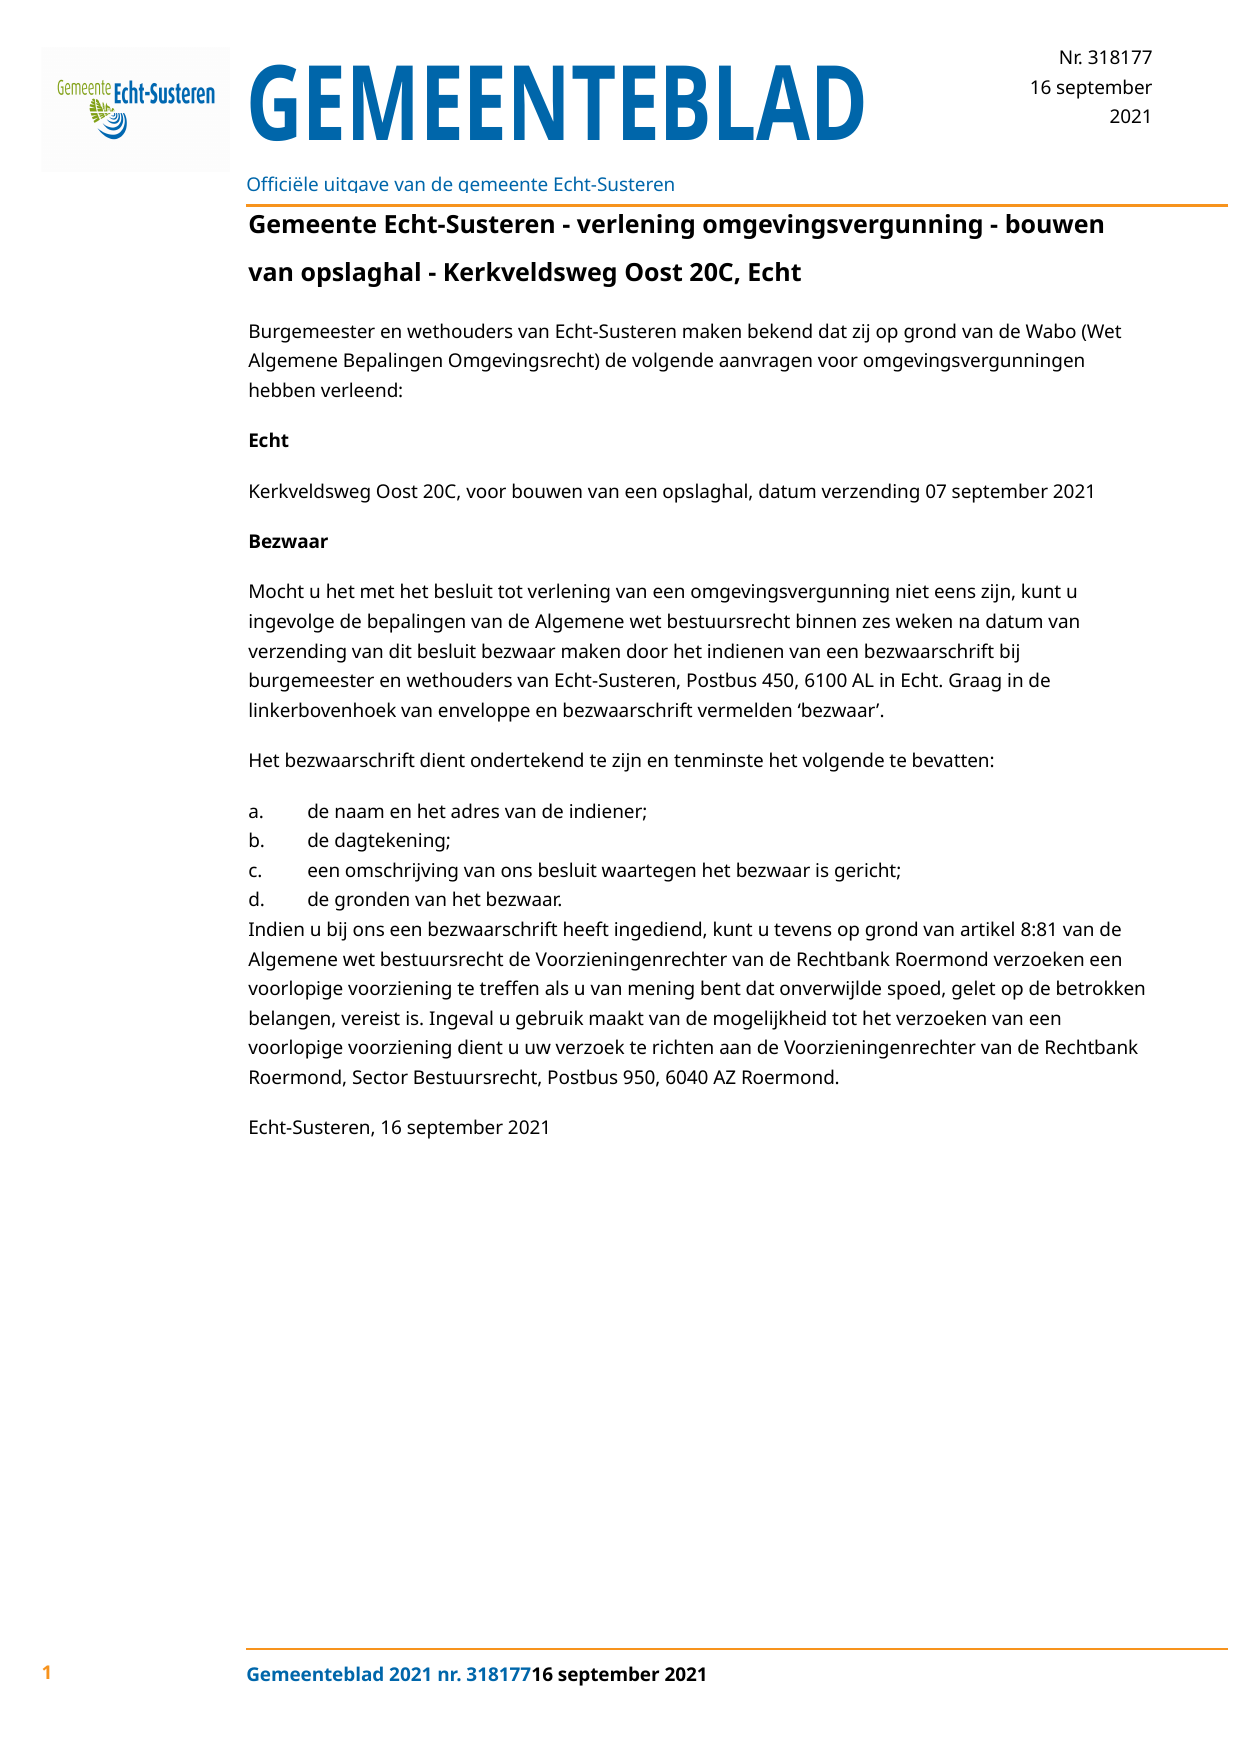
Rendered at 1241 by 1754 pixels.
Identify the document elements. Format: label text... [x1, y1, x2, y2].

list de gronden van het bezwaar. [248, 887, 1152, 912]
picture [41, 47, 231, 172]
text Mocht u het met het besluit tot verlening van een omgevingsvergunning niet eens zijn, kunt u ingevolge de bepalingen van de Algemene wet bestuursrecht binnen zes weken na datum van verzending van dit besluit bezwaar maken door het indienen van een bezwaarschrift bij burgemeester en wethouders van Echt-Susteren, Postbus 450, 6100 AL in Echt. Graag in de linkerbovenhoek van enveloppe en bezwaarschrift vermelden ‘bezwaar’. [248, 579, 1152, 723]
list de dagtekening; [248, 827, 1152, 853]
text Kerkveldsweg Oost 20C, voor bouwen van een opslaghal, datum verzending 07 september 2021 [248, 478, 1152, 504]
text Echt [248, 427, 1152, 453]
text Echt-Susteren, 16 september 2021 [248, 1114, 1152, 1140]
text Bezwaar [248, 528, 1152, 554]
text Het bezwaarschrift dient ondertekend te zijn en tenminste het volgende te bevatten: [248, 747, 1152, 773]
list de naam en het adres van de indiener; [248, 798, 1152, 824]
text Gemeente Echt-Susteren - verlening omgevingsvergunning - bouwen van opslaghal - Kerkveldsweg Oost 20C, Echt [248, 207, 1152, 288]
list een omschrijving van ons besluit waartegen het bezwaar is gericht; [248, 857, 1152, 883]
text Indien u bij ons een bezwaarschrift heeft ingediend, kunt u tevens op grond van artikel 8:81 van de Algemene wet bestuursrecht de Voorzieningenrechter van de Rechtbank Roermond verzoeken een voorlopige voorziening te treffen als u van mening bent dat onverwijlde spoed, gelet op de betrokken belangen, vereist is. Ingeval u gebruik maakt van de mogelijkheid tot het verzoeken van een voorlopige voorziening dient u uw verzoek te richten aan de Voorzieningenrechter van de Rechtbank Roermond, Sector Bestuursrecht, Postbus 950, 6040 AZ Roermond. [248, 916, 1152, 1090]
text Burgemeester en wethouders van Echt-Susteren maken bekend dat zij op grond van de Wabo (Wet Algemene Bepalingen Omgevingsrecht) de volgende aanvragen voor omgevingsvergunningen hebben verleend: [248, 318, 1152, 403]
